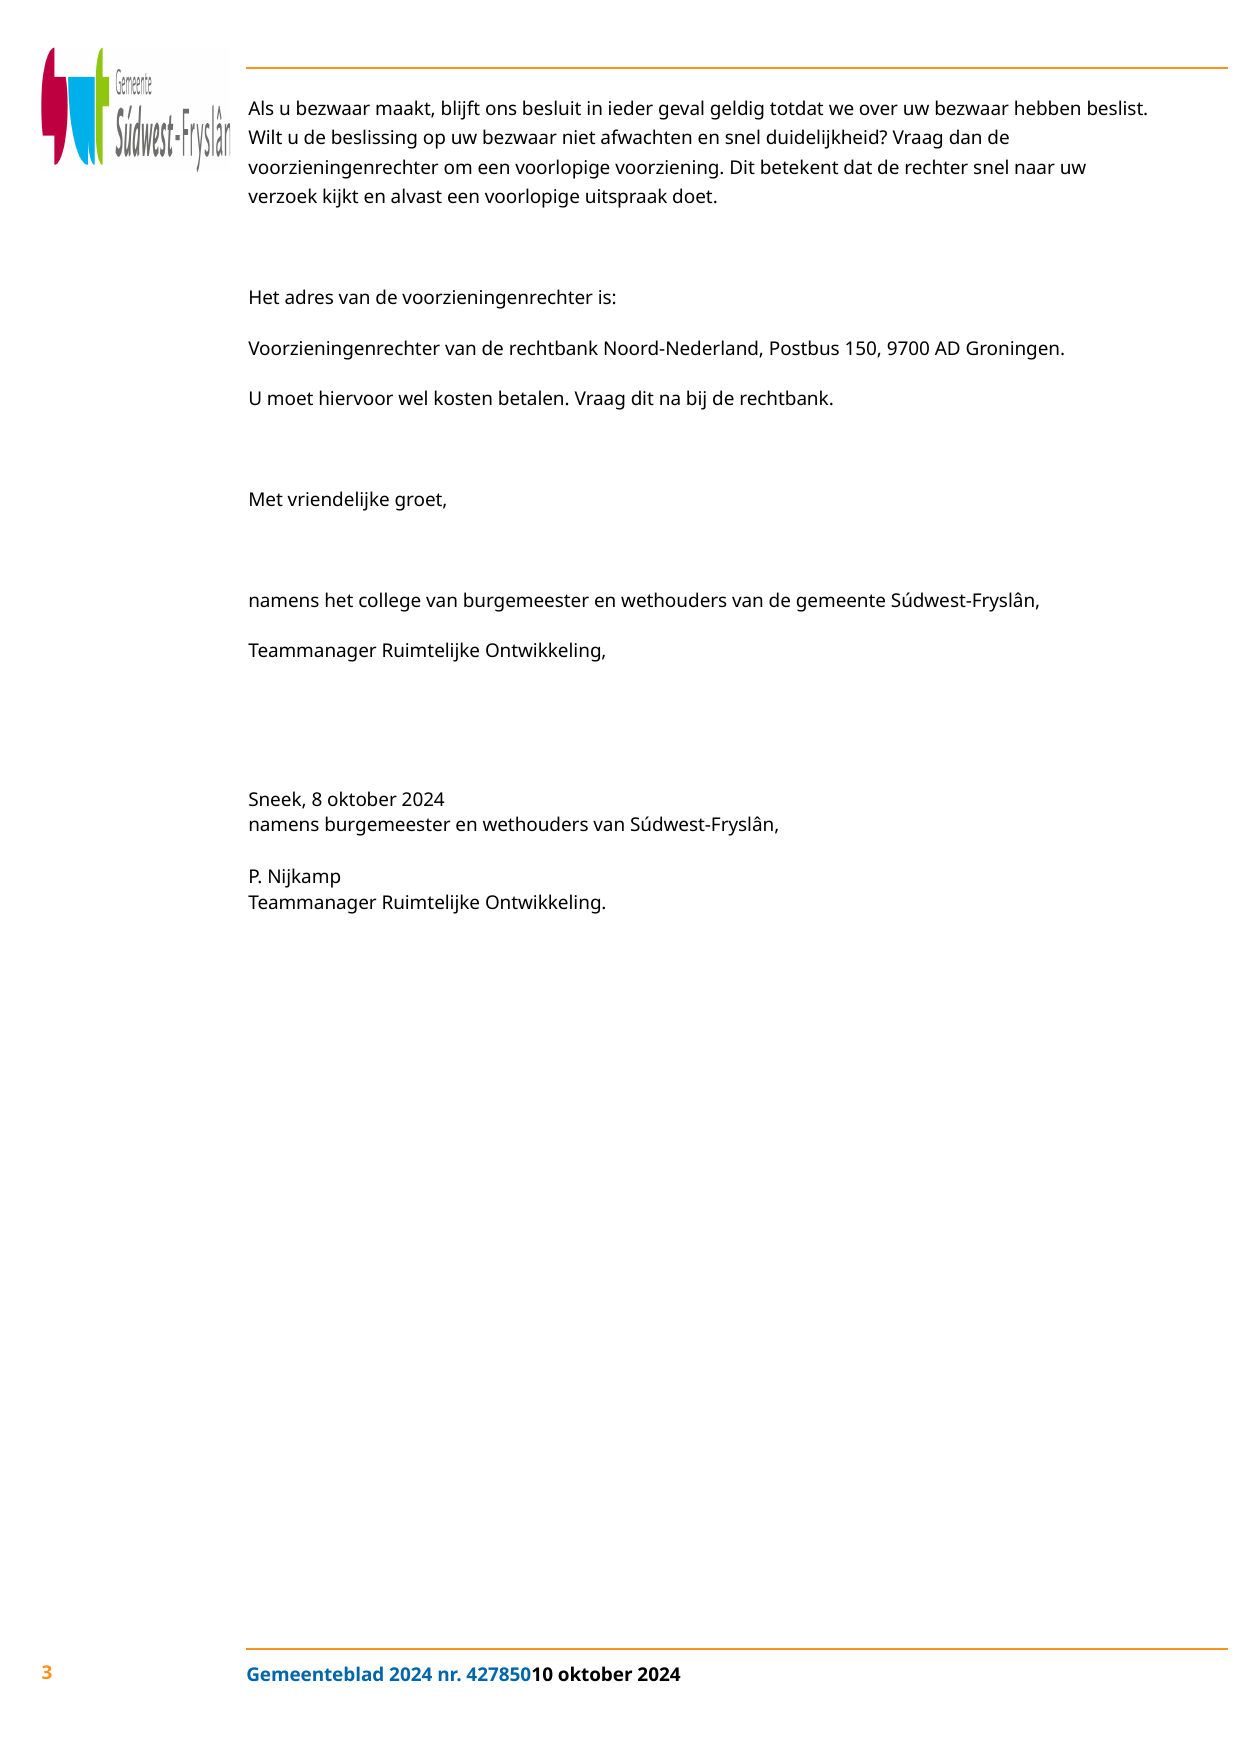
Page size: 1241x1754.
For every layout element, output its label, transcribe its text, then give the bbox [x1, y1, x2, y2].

text namens het college van burgemeester en wethouders van de gemeente Súdwest-Fryslân, [248, 587, 1152, 613]
text Sneek, 8 oktober 2024 [248, 786, 1152, 812]
text U moet hiervoor wel kosten betalen. Vraag dit na bij de rechtbank. [248, 385, 1152, 411]
text Als u bezwaar maakt, blijft ons besluit in ieder geval geldig totdat we over uw bezwaar hebben beslist. Wilt u de beslissing op uw bezwaar niet afwachten en snel duidelijkheid? Vraag dan de voorzieningenrechter om een voorlopige voorziening. Dit betekent dat de rechter snel naar uw verzoek kijkt en alvast een voorlopige uitspraak doet. [248, 95, 1152, 209]
picture [41, 47, 231, 172]
text Voorzieningenrechter van de rechtbank Noord-Nederland, Postbus 150, 9700 AD Groningen. [248, 335, 1152, 361]
text P. Nijkamp [248, 863, 1152, 889]
text Teammanager Ruimtelijke Ontwikkeling, [248, 637, 1152, 663]
text Met vriendelijke groet, [248, 486, 1152, 512]
text Het adres van de voorzieningenrechter is: [248, 284, 1152, 310]
text Teammanager Ruimtelijke Ontwikkeling. [248, 889, 1152, 914]
text namens burgemeester en wethouders van Súdwest-Fryslân, [248, 812, 1152, 837]
